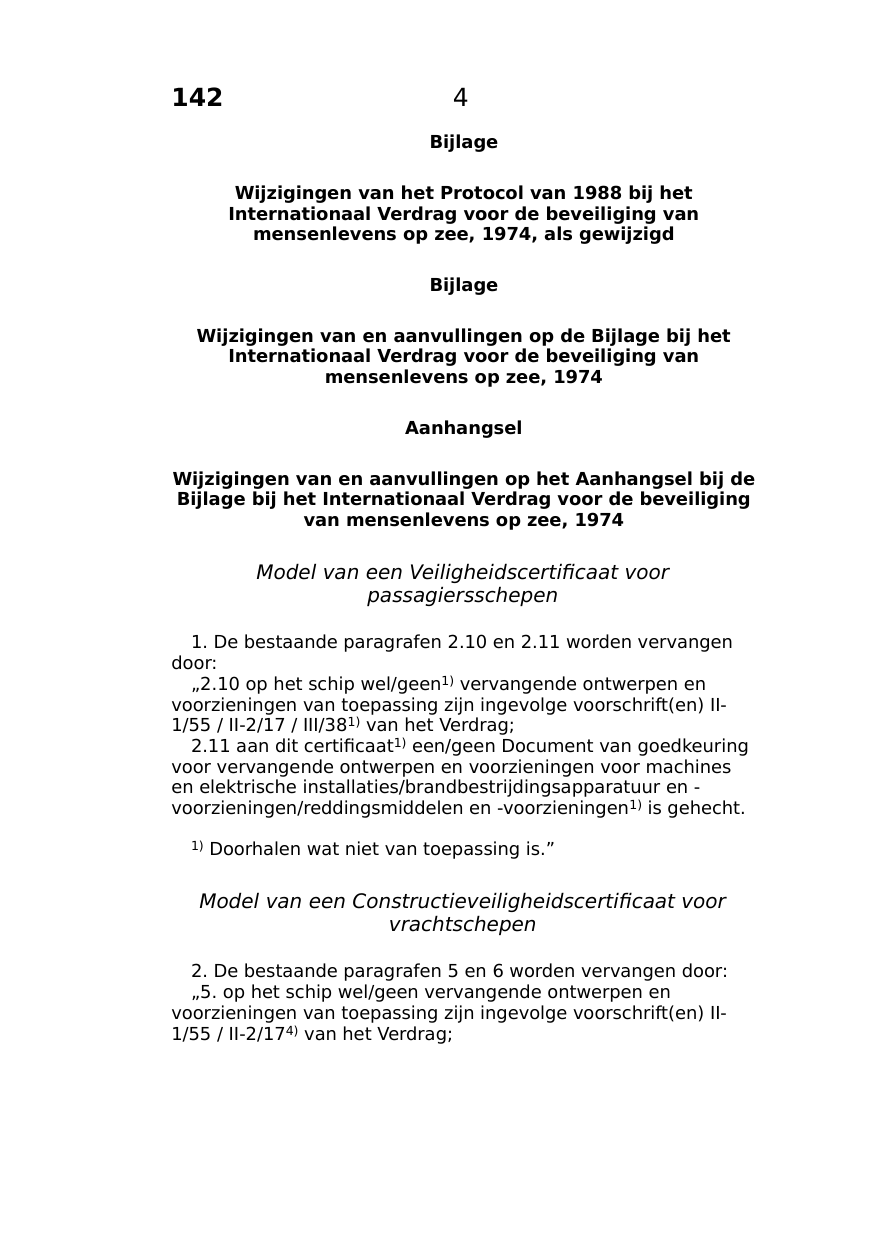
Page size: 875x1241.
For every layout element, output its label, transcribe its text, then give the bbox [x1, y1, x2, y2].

text „2.10 op het schip wel/geen1) vervangende ontwerpen en voorzieningen van toepassing zijn ingevolge voorschrift(en) II-1/55 / II-2/17 / III/381) van het Verdrag; [171, 674, 756, 736]
subtitle Aanhangsel [171, 418, 756, 438]
text „5. op het schip wel/geen vervangende ontwerpen en voorzieningen van toepassing zijn ingevolge voorschrift(en) II-1/55 / II-2/174) van het Verdrag; [171, 982, 756, 1044]
subtitle Bijlage [171, 132, 756, 153]
text 2.11 aan dit certificaat1) een/geen Document van goedkeuring voor vervangende ontwerpen en voorzieningen voor machines en elektrische installaties/brandbestrijdingsapparatuur en -voorzieningen/reddingsmiddelen en -voorzieningen1) is gehecht. [171, 736, 756, 819]
subtitle Model van een Constructieveiligheidscertificaat voor vrachtschepen [171, 889, 756, 936]
subtitle Wijzigingen van en aanvullingen op de Bijlage bij het Internationaal Verdrag voor de beveiliging van mensenlevens op zee, 1974 [171, 326, 756, 388]
subtitle Wijzigingen van en aanvullingen op het Aanhangsel bij de Bijlage bij het Internationaal Verdrag voor de beveiliging van mensenlevens op zee, 1974 [171, 468, 756, 531]
text 2. De bestaande paragrafen 5 en 6 worden vervangen door: [171, 961, 756, 982]
text 1. De bestaande paragrafen 2.10 en 2.11 worden vervangen door: [171, 632, 756, 674]
text 1) Doorhalen wat niet van toepassing is.” [171, 839, 756, 859]
subtitle Bijlage [171, 275, 756, 296]
subtitle Model van een Veiligheidscertificaat voor passagiersschepen [171, 561, 756, 607]
subtitle Wijzigingen van het Protocol van 1988 bij het Internationaal Verdrag voor de beveiliging van mensenlevens op zee, 1974, als gewijzigd [171, 183, 756, 245]
